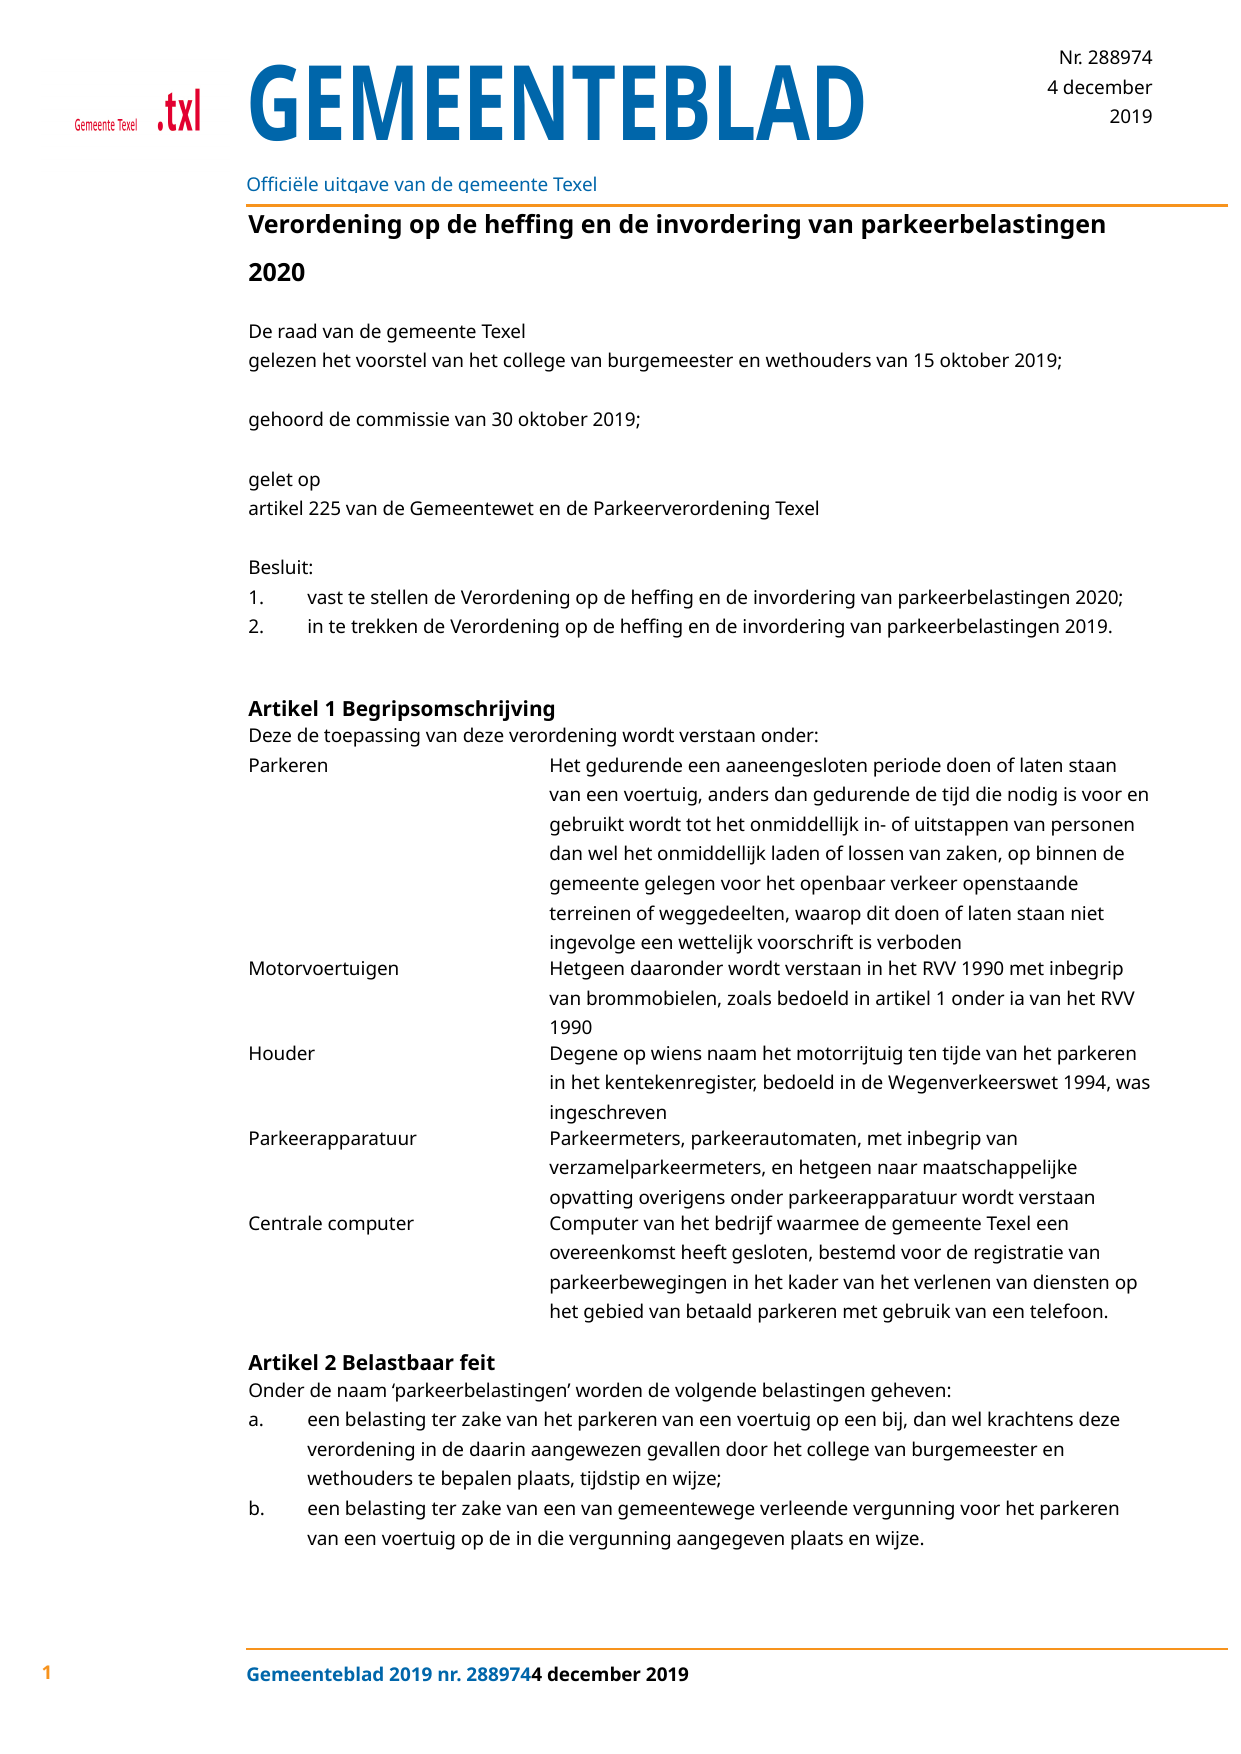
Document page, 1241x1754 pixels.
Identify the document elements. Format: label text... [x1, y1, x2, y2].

text Deze de toepassing van deze verordening wordt verstaan onder: [248, 722, 1152, 748]
text De raad van de gemeente Texel [248, 318, 1152, 344]
text artikel 225 van de Gemeentewet en de Parkeerverordening Texel [248, 495, 1152, 521]
list in te trekken de Verordening op de heffing en de invordering van parkeerbelastingen 2019. [248, 614, 1152, 639]
text Verordening op de heffing en de invordering van parkeerbelastingen 2020 [248, 207, 1152, 288]
table_cell Parkeermeters, parkeerautomaten, met inbegrip van verzamelparkeermeters, en hetgeen naar maatschappelijke opvatting overigens onder parkeerapparatuur wordt verstaan [549, 1125, 1152, 1210]
list een belasting ter zake van het parkeren van een voertuig op een bij, dan wel krachtens deze verordening in de daarin aangewezen gevallen door het college van burgemeester en wethouders te bepalen plaats, tijdstip en wijze; [248, 1406, 1152, 1491]
picture [41, 47, 231, 172]
text Besluit: [248, 554, 1152, 580]
table_cell Centrale computer [248, 1210, 549, 1324]
text gehoord de commissie van 30 oktober 2019; [248, 407, 1152, 432]
table_header Het gedurende een aaneengesloten periode doen of laten staan van een voertuig, anders dan gedurende de tijd die nodig is voor en gebruikt wordt tot het onmiddellijk in- of uitstappen van personen dan wel het onmiddellijk laden of lossen van zaken, op binnen de gemeente gelegen voor het openbaar verkeer openstaande terreinen of weggedeelten, waarop dit doen of laten staan niet ingevolge een wettelijk voorschrift is verboden [549, 752, 1152, 955]
table_cell Motorvoertuigen [248, 955, 549, 1040]
table_header Parkeren [248, 752, 549, 955]
list vast te stellen de Verordening op de heffing en de invordering van parkeerbelastingen 2020; [248, 584, 1152, 610]
text gelezen het voorstel van het college van burgemeester en wethouders van 15 oktober 2019; [248, 347, 1152, 373]
table_cell Hetgeen daaronder wordt verstaan in het RVV 1990 met inbegrip van brommobielen, zoals bedoeld in artikel 1 onder ia van het RVV 1990 [549, 955, 1152, 1040]
text gelet op [248, 466, 1152, 492]
text Onder de naam ‘parkeerbelastingen’ worden de volgende belastingen geheven: [248, 1377, 1152, 1402]
list een belasting ter zake van een van gemeentewege verleende vergunning voor het parkeren van een voertuig op de in die vergunning aangegeven plaats en wijze. [248, 1495, 1152, 1550]
table_cell Houder [248, 1040, 549, 1125]
text Artikel 2 Belastbaar feit [248, 1348, 1152, 1377]
text Artikel 1 Begripsomschrijving [248, 694, 1152, 722]
table_cell Computer van het bedrijf waarmee de gemeente Texel een overeenkomst heeft gesloten, bestemd voor de registratie van parkeerbewegingen in het kader van het verlenen van diensten op het gebied van betaald parkeren met gebruik van een telefoon. [549, 1210, 1152, 1324]
table_cell Degene op wiens naam het motorrijtuig ten tijde van het parkeren in het kentekenregister, bedoeld in de Wegenverkeerswet 1994, was ingeschreven [549, 1040, 1152, 1125]
table_cell Parkeerapparatuur [248, 1125, 549, 1210]
